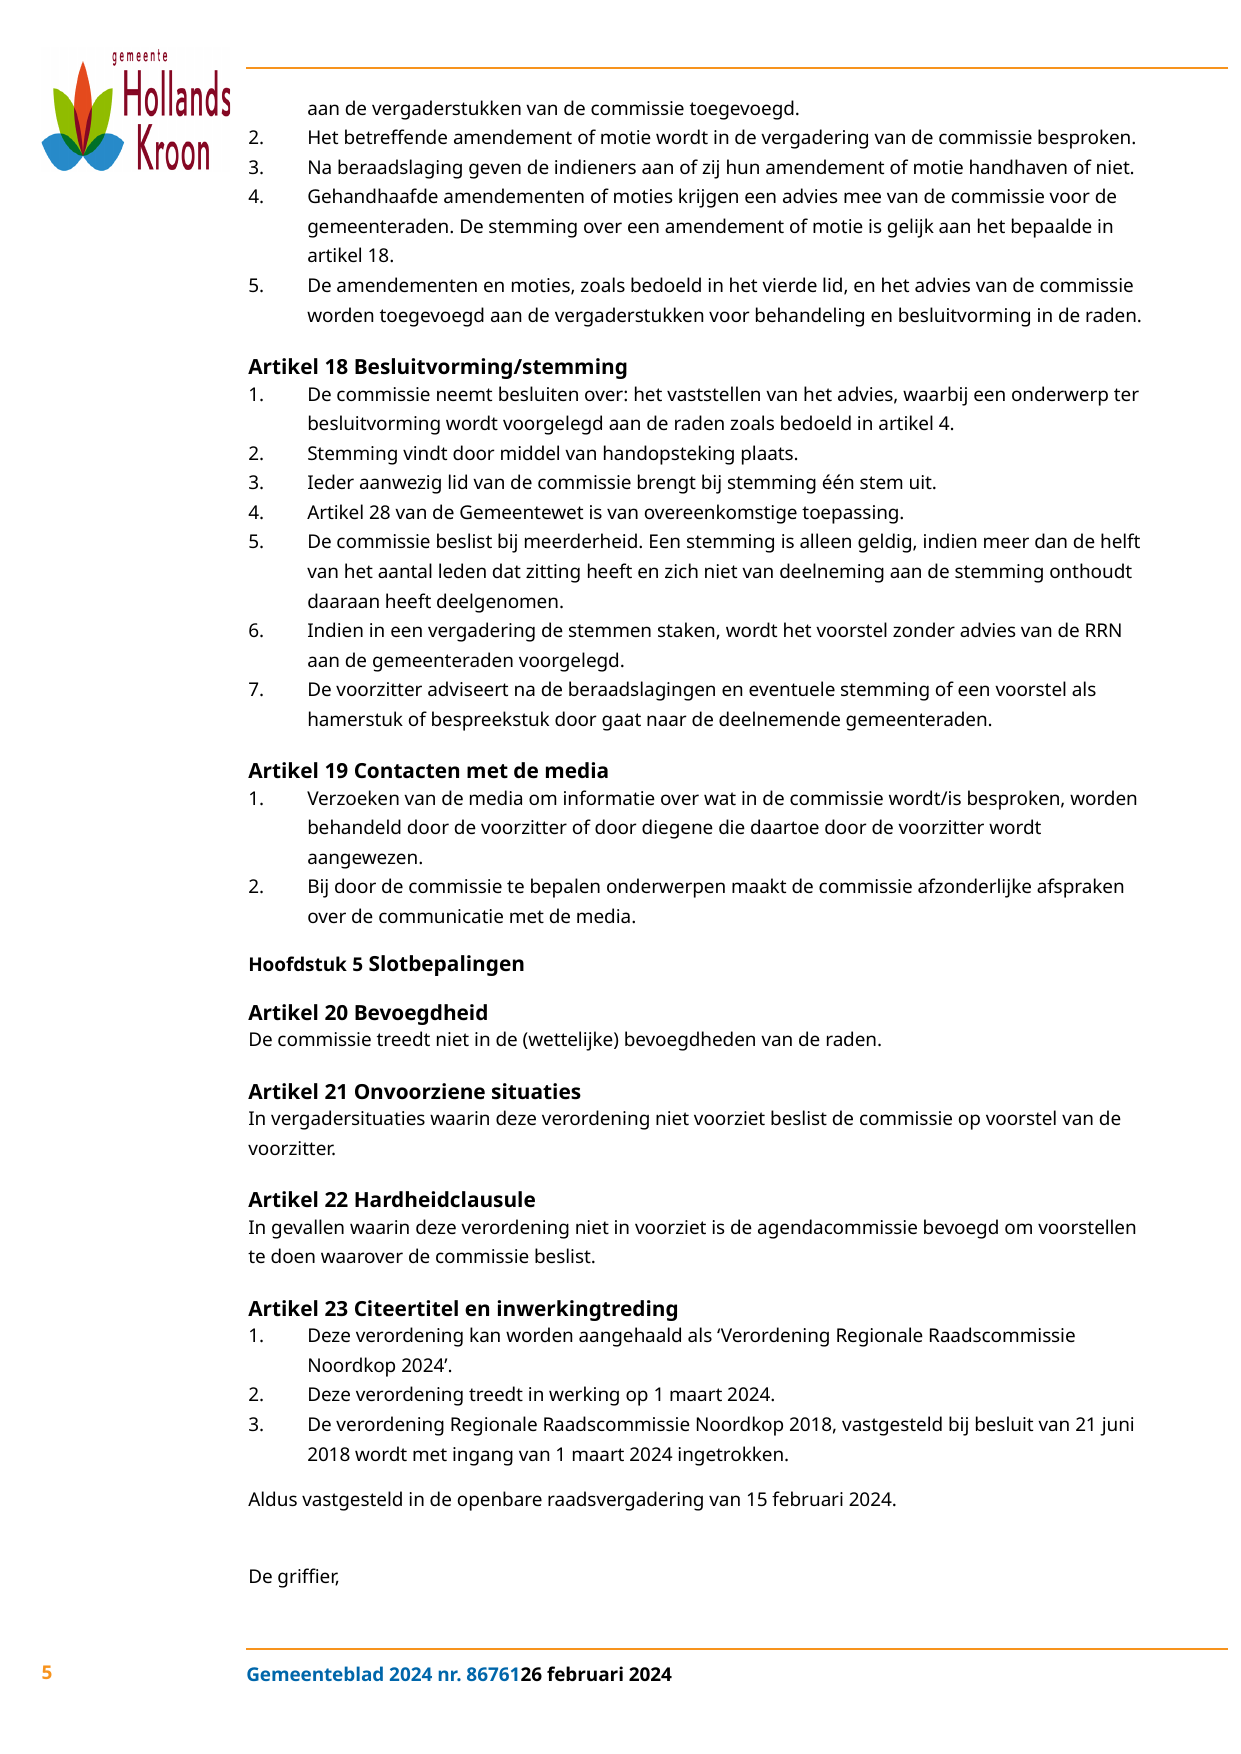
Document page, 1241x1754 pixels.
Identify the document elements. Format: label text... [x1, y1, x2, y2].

list Gehandhaafde amendementen of moties krijgen een advies mee van de commissie voor de gemeenteraden. De stemming over een amendement of motie is gelijk aan het bepaalde in artikel 18. [248, 183, 1152, 268]
text Artikel 20 Bevoegdheid [248, 998, 1152, 1027]
text Artikel 23 Citeertitel en inwerkingtreding [248, 1294, 1152, 1322]
list Deze verordening kan worden aangehaald als ‘Verordening Regionale Raadscommissie Noordkop 2024’. [248, 1322, 1152, 1378]
text Artikel 18 Besluitvorming/stemming [248, 352, 1152, 381]
list Stemming vindt door middel van handopsteking plaats. [248, 440, 1152, 466]
picture [41, 47, 231, 172]
list Na beraadslaging geven de indieners aan of zij hun amendement of motie handhaven of niet. [248, 154, 1152, 180]
text Artikel 21 Onvoorziene situaties [248, 1077, 1152, 1106]
list Ieder aanwezig lid van de commissie brengt bij stemming één stem uit. [248, 469, 1152, 495]
text Hoofdstuk 5 Slotbepalingen [248, 949, 1152, 977]
list Het betreffende amendement of motie wordt in de vergadering van de commissie besproken. [248, 124, 1152, 150]
list De commissie beslist bij meerderheid. Een stemming is alleen geldig, indien meer dan de helft van het aantal leden dat zitting heeft en zich niet van deelneming aan de stemming onthoudt daaraan heeft deelgenomen. [248, 529, 1152, 613]
text De commissie treedt niet in de (wettelijke) bevoegdheden van de raden. [248, 1027, 1152, 1052]
list Verzoeken van de media om informatie over wat in de commissie wordt/is besproken, worden behandeld door de voorzitter of door diegene die daartoe door de voorzitter wordt aangewezen. [248, 785, 1152, 870]
list De verordening Regionale Raadscommissie Noordkop 2018, vastgesteld bij besluit van 21 juni 2018 wordt met ingang van 1 maart 2024 ingetrokken. [248, 1411, 1152, 1466]
text Artikel 22 Hardheidclausule [248, 1186, 1152, 1214]
list Deze verordening treedt in werking op 1 maart 2024. [248, 1382, 1152, 1407]
list De commissie neemt besluiten over: het vaststellen van het advies, waarbij een onderwerp ter besluitvorming wordt voorgelegd aan de raden zoals bedoeld in artikel 4. [248, 381, 1152, 436]
list Bij door de commissie te bepalen onderwerpen maakt de commissie afzonderlijke afspraken over de communicatie met de media. [248, 874, 1152, 929]
list aan de vergaderstukken van de commissie toegevoegd. [248, 95, 1152, 121]
text In gevallen waarin deze verordening niet in voorziet is de agendacommissie bevoegd om voorstellen te doen waarover de commissie beslist. [248, 1214, 1152, 1269]
text In vergadersituaties waarin deze verordening niet voorziet beslist de commissie op voorstel van de voorzitter. [248, 1106, 1152, 1161]
text Artikel 19 Contacten met de media [248, 757, 1152, 785]
list De amendementen en moties, zoals bedoeld in het vierde lid, en het advies van de commissie worden toegevoegd aan de vergaderstukken voor behandeling en besluitvorming in de raden. [248, 272, 1152, 328]
text De griffier, [248, 1563, 1152, 1589]
text Aldus vastgesteld in de openbare raadsvergadering van 15 februari 2024. [248, 1486, 1152, 1512]
list De voorzitter adviseert na de beraadslagingen en eventuele stemming of een voorstel als hamerstuk of bespreekstuk door gaat naar de deelnemende gemeenteraden. [248, 677, 1152, 732]
list Artikel 28 van de Gemeentewet is van overeenkomstige toepassing. [248, 499, 1152, 525]
list Indien in een vergadering de stemmen staken, wordt het voorstel zonder advies van de RRN aan de gemeenteraden voorgelegd. [248, 617, 1152, 673]
